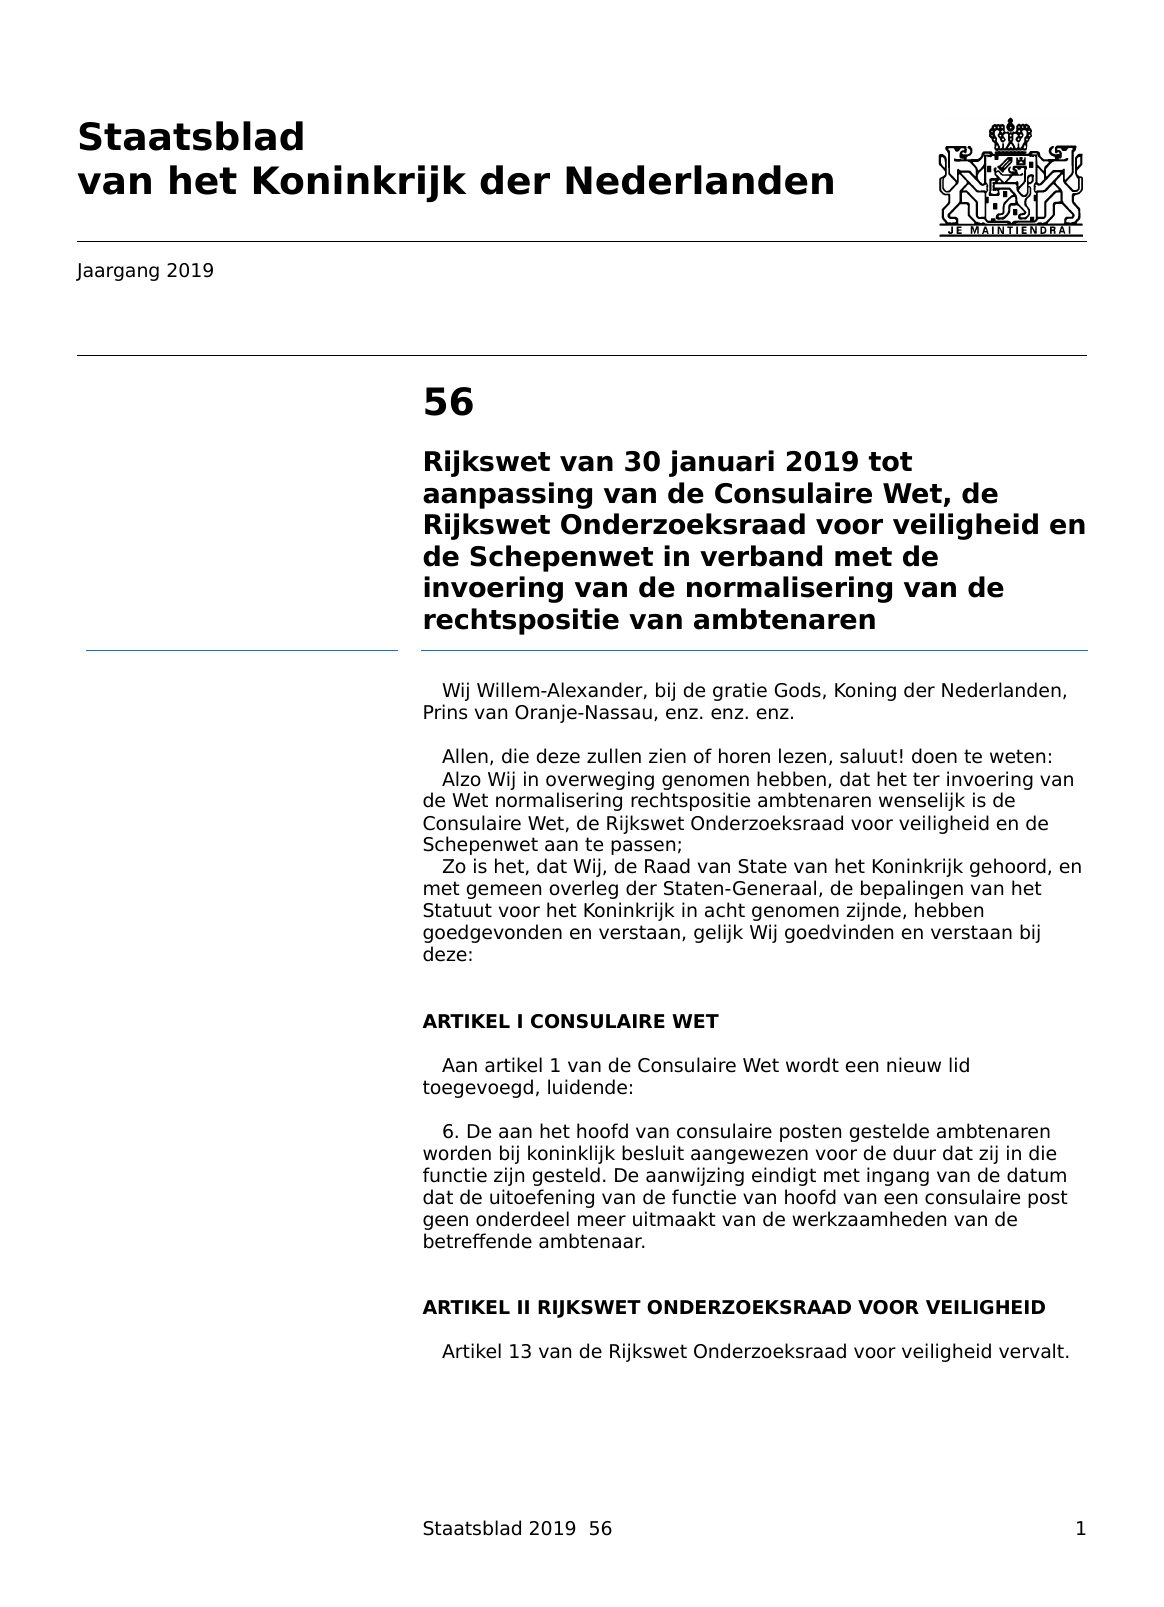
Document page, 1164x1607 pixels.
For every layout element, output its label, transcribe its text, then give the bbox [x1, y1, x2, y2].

text Aan artikel 1 van de Consulaire Wet wordt een nieuw lid toegevoegd, luidende: [422, 1055, 1087, 1099]
table_header Staatsblad van het Koninkrijk der Nederlanden [77, 100, 886, 241]
text Rijkswet van 30 januari 2019 tot aanpassing van de Consulaire Wet, de Rijkswet Onderzoeksraad voor veiligheid en de Schepenwet in verband met de invoering van de normalisering van de rechtspositie van ambtenaren [422, 447, 1087, 636]
table_header [886, 100, 1087, 241]
subtitle ARTIKEL I CONSULAIRE WET [422, 1011, 1087, 1033]
picture [936, 115, 1087, 240]
subtitle 56 [422, 381, 1087, 424]
text Zo is het, dat Wij, de Raad van State van het Koninkrijk gehoord, en met gemeen overleg der Staten-Generaal, de bepalingen van het Statuut voor het Koninkrijk in acht genomen zijnde, hebben goedgevonden en verstaan, gelijk Wij goedvinden en verstaan bij deze: [422, 856, 1087, 966]
table_cell Jaargang 2019 [77, 242, 1087, 355]
text Allen, die deze zullen zien of horen lezen, saluut! doen te weten: [422, 746, 1087, 768]
text 6. De aan het hoofd van consulaire posten gestelde ambtenaren worden bij koninklijk besluit aangewezen voor de duur dat zij in die functie zijn gesteld. De aanwijzing eindigt met ingang van de datum dat de uitoefening van de functie van hoofd van een consulaire post geen onderdeel meer uitmaakt van de werkzaamheden van de betreffende ambtenaar. [422, 1121, 1087, 1253]
text Alzo Wij in overweging genomen hebben, dat het ter invoering van de Wet normalisering rechtspositie ambtenaren wenselijk is de Consulaire Wet, de Rijkswet Onderzoeksraad voor veiligheid en de Schepenwet aan te passen; [422, 768, 1087, 856]
subtitle ARTIKEL II RIJKSWET ONDERZOEKSRAAD VOOR VEILIGHEID [422, 1297, 1087, 1319]
text Wij Willem-Alexander, bij de gratie Gods, Koning der Nederlanden, Prins van Oranje-Nassau, enz. enz. enz. [422, 680, 1087, 724]
text Artikel 13 van de Rijkswet Onderzoeksraad voor veiligheid vervalt. [422, 1341, 1087, 1363]
